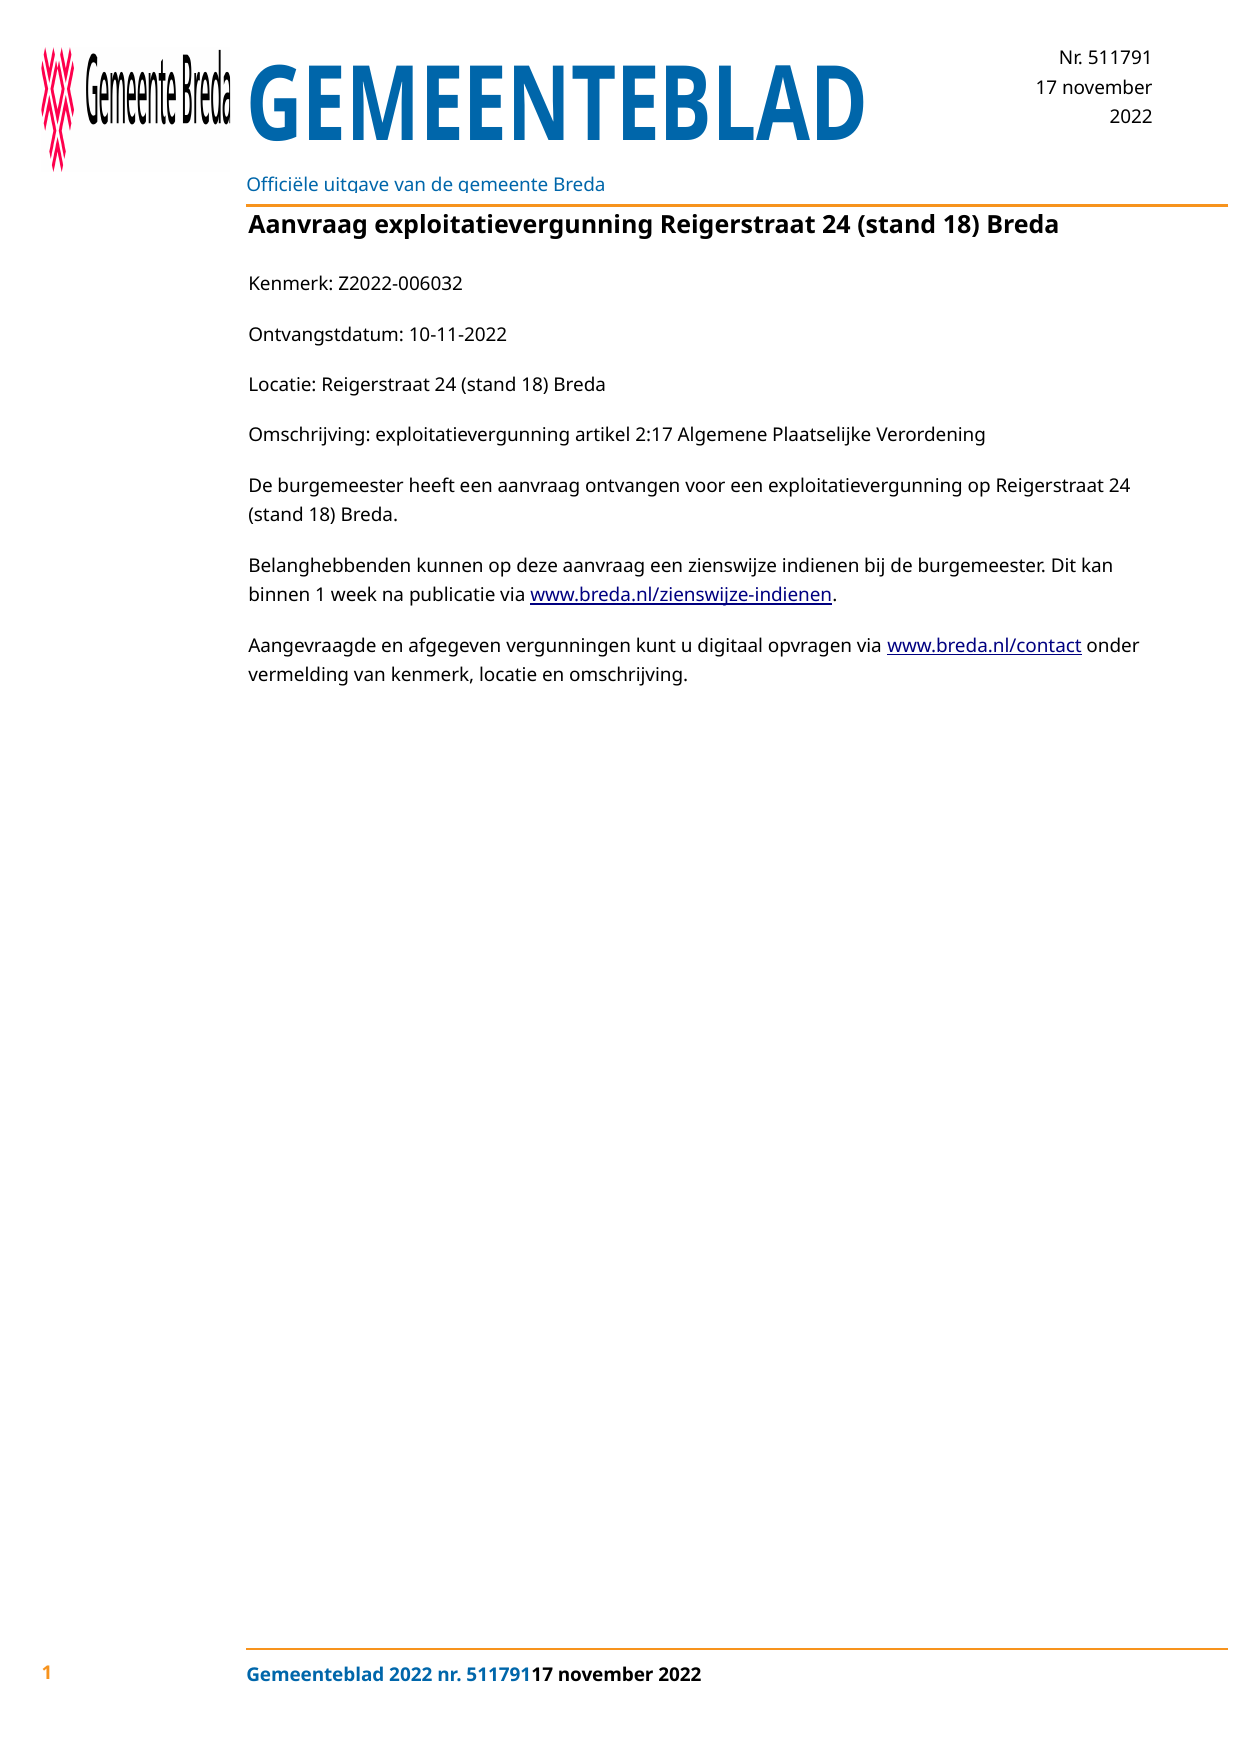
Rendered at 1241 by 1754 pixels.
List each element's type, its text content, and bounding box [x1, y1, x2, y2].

text Belanghebbenden kunnen op deze aanvraag een zienswijze indienen bij de burgemeester. Dit kan binnen 1 week na publicatie via www.breda.nl/zienswijze-indienen. [248, 552, 1152, 607]
text Omschrijving: exploitatievergunning artikel 2:17 Algemene Plaatselijke Verordening [248, 422, 1152, 447]
picture [41, 47, 231, 172]
text Kenmerk: Z2022-006032 [248, 270, 1152, 296]
text Locatie: Reigerstraat 24 (stand 18) Breda [248, 371, 1152, 397]
text Ontvangstdatum: 10-11-2022 [248, 321, 1152, 346]
text Aangevraagde en afgegeven vergunningen kunt u digitaal opvragen via www.breda.nl/contact onder vermelding van kenmerk, locatie en omschrijving. [248, 632, 1152, 687]
text Aanvraag exploitatievergunning Reigerstraat 24 (stand 18) Breda [248, 207, 1152, 241]
text De burgemeester heeft een aanvraag ontvangen voor een exploitatievergunning op Reigerstraat 24 (stand 18) Breda. [248, 472, 1152, 527]
